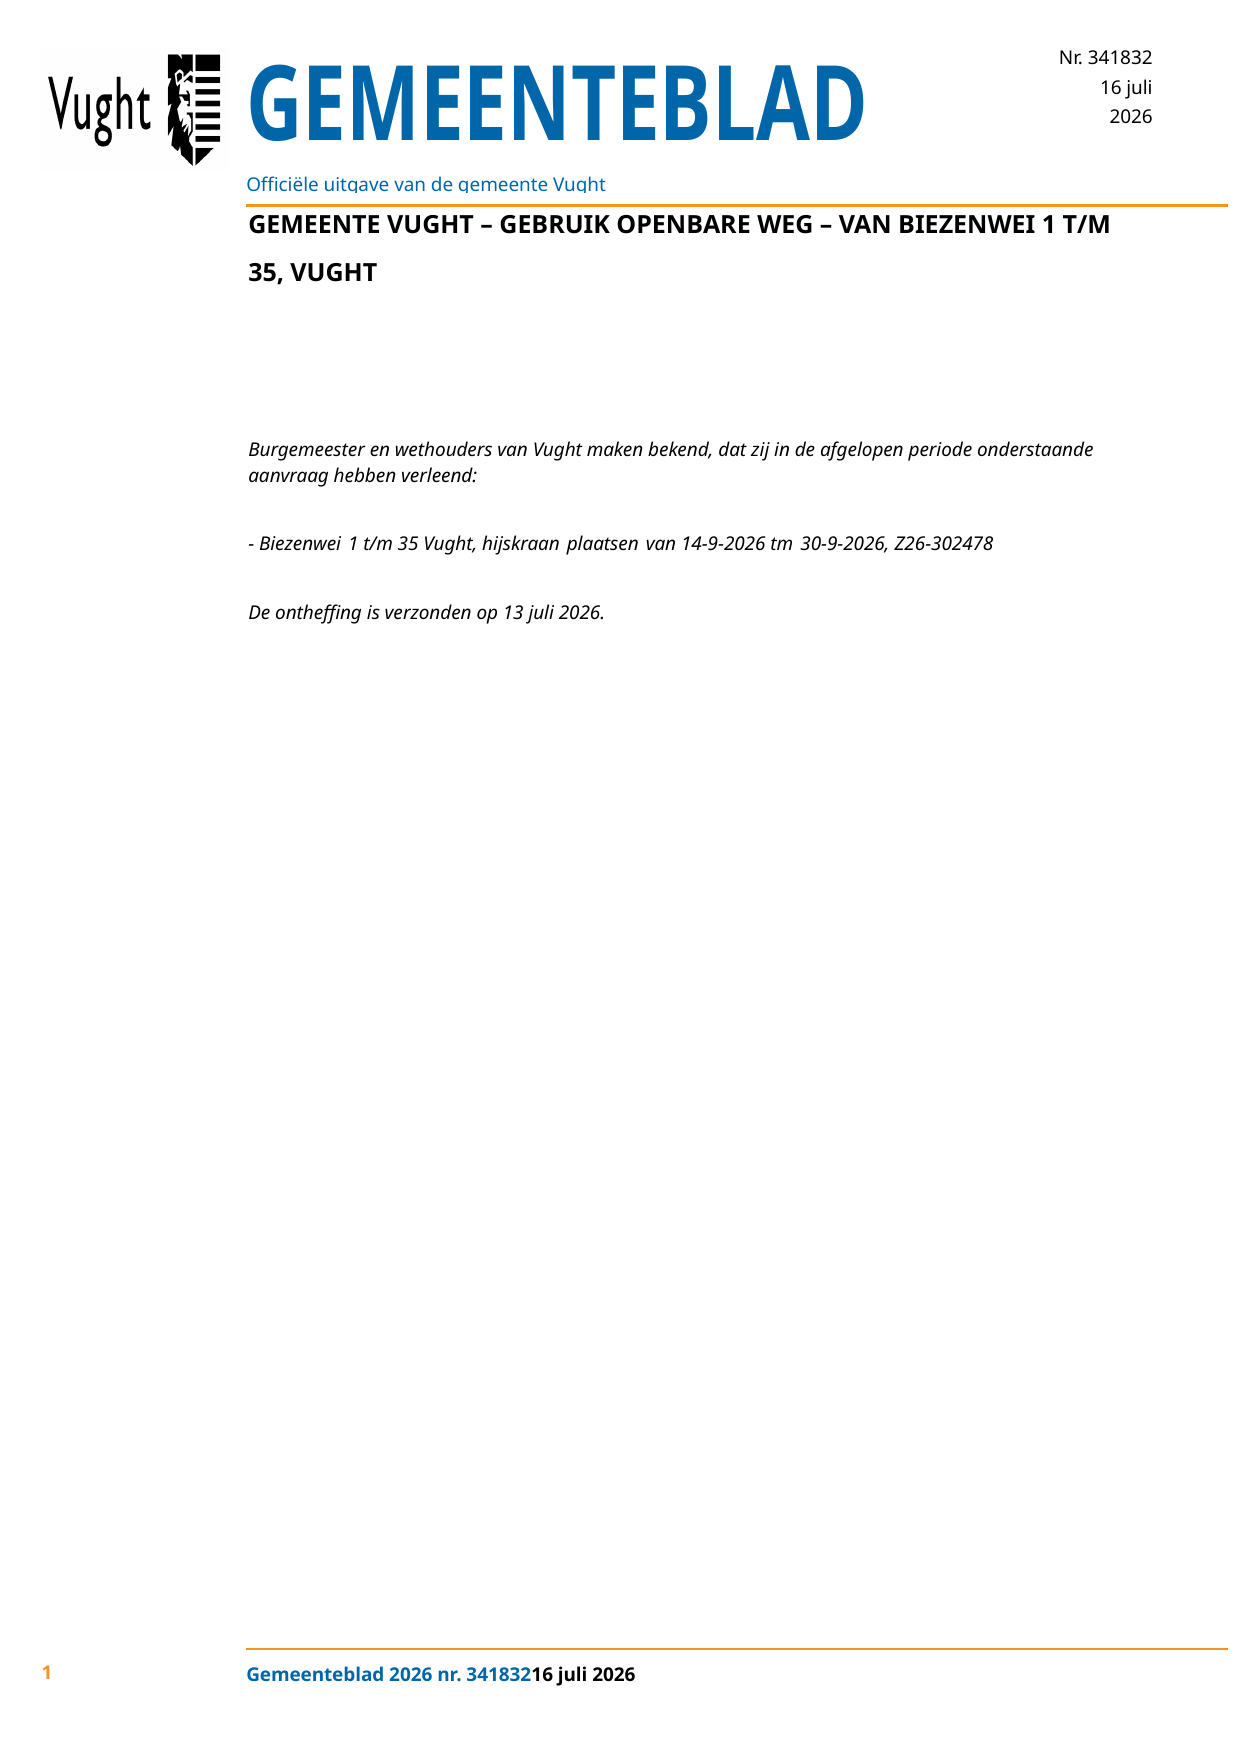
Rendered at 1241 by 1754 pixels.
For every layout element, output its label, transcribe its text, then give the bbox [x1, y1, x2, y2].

text De ontheffing is verzonden op 13 juli 2026. [248, 599, 1152, 625]
text Burgemeester en wethouders van Vught maken bekend, dat zij in de afgelopen periode onderstaande aanvraag hebben verleend: [248, 436, 1152, 487]
picture [41, 47, 231, 172]
text GEMEENTE VUGHT – GEBRUIK OPENBARE WEG – VAN BIEZENWEI 1 T/M 35, VUGHT [248, 207, 1152, 288]
text - Biezenwei 1 t/m 35 Vught, hijskraan plaatsen van 14-9-2026 tm 30-9-2026, Z26-302478 [248, 531, 1152, 556]
